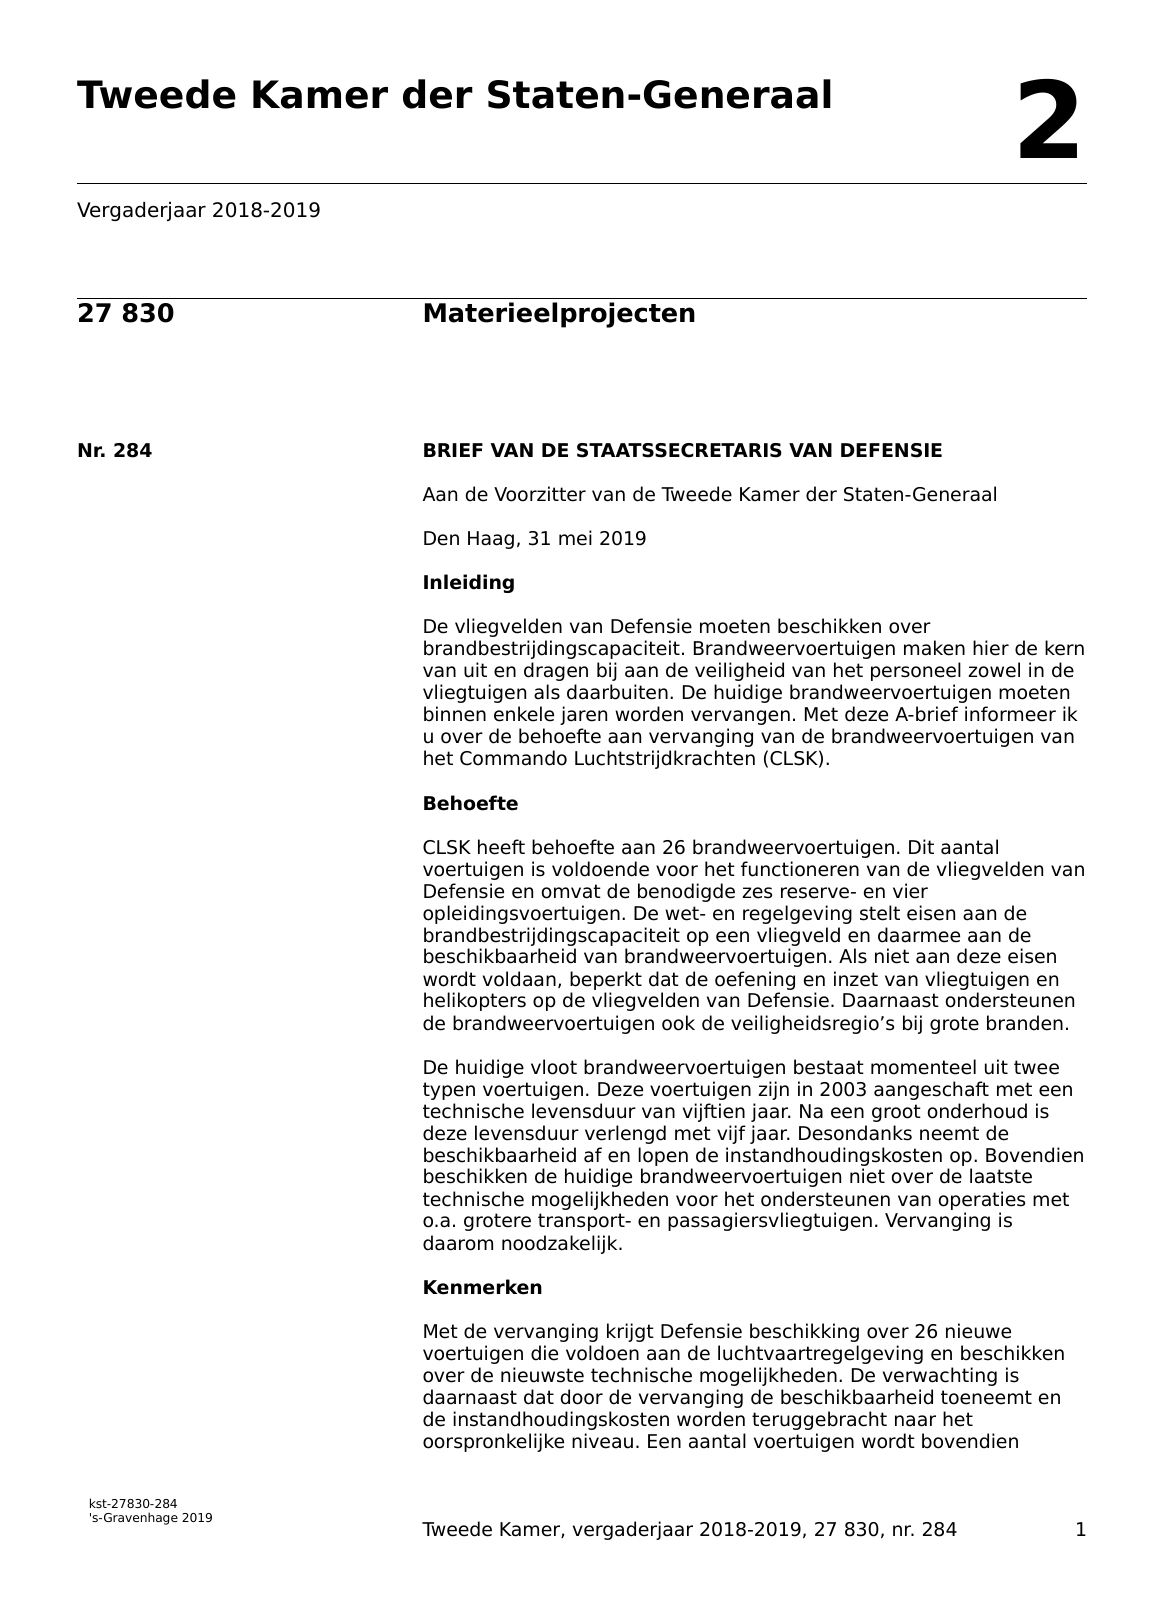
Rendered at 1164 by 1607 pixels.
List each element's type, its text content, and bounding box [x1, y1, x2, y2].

text 's-Gravenhage 2019 [88, 1511, 323, 1525]
text De huidige vloot brandweervoertuigen bestaat momenteel uit twee typen voertuigen. Deze voertuigen zijn in 2003 aangeschaft met een technische levensduur van vijftien jaar. Na een groot onderhoud is deze levensduur verlengd met vijf jaar. Desondanks neemt de beschikbaarheid af en lopen de instandhoudingskosten op. Bovendien beschikken de huidige brandweervoertuigen niet over de laatste technische mogelijkheden voor het ondersteunen van operaties met o.a. grotere transport- en passagiersvliegtuigen. Vervanging is daarom noodzakelijk. [422, 1057, 1087, 1254]
subtitle Kenmerken [422, 1277, 1087, 1298]
subtitle Inleiding [422, 572, 1087, 594]
subtitle Nr. 284 BRIEF VAN DE STAATSSECRETARIS VAN DEFENSIE [77, 440, 1087, 462]
subtitle Behoefte [422, 792, 1087, 814]
text De vliegvelden van Defensie moeten beschikken over brandbestrijdingscapaciteit. Brandweervoertuigen maken hier de kern van uit en dragen bij aan de veiligheid van het personeel zowel in de vliegtuigen als daarbuiten. De huidige brandweervoertuigen moeten binnen enkele jaren worden vervangen. Met deze A-brief informeer ik u over de behoefte aan vervanging van de brandweervoertuigen van het Commando Luchtstrijdkrachten (CLSK). [422, 616, 1087, 770]
table_header Tweede Kamer der Staten-Generaal [77, 59, 886, 183]
table_cell Vergaderjaar 2018-2019 [77, 184, 1087, 298]
text Aan de Voorzitter van de Tweede Kamer der Staten-Generaal [422, 484, 1087, 506]
text CLSK heeft behoefte aan 26 brandweervoertuigen. Dit aantal voertuigen is voldoende voor het functioneren van de vliegvelden van Defensie en omvat de benodigde zes reserve- en vier opleidingsvoertuigen. De wet- en regelgeving stelt eisen aan de brandbestrijdingscapaciteit op een vliegveld en daarmee aan de beschikbaarheid van brandweervoertuigen. Als niet aan deze eisen wordt voldaan, beperkt dat de oefening en inzet van vliegtuigen en helikopters op de vliegvelden van Defensie. Daarnaast ondersteunen de brandweervoertuigen ook de veiligheidsregio’s bij grote branden. [422, 837, 1087, 1034]
table_header 2 [886, 59, 1087, 183]
subtitle 27 830 Materieelprojecten [77, 299, 1087, 329]
text Den Haag, 31 mei 2019 [422, 528, 1087, 550]
text kst-27830-284 [88, 1497, 323, 1511]
text Met de vervanging krijgt Defensie beschikking over 26 nieuwe voertuigen die voldoen aan de luchtvaartregelgeving en beschikken over de nieuwste technische mogelijkheden. De verwachting is daarnaast dat door de vervanging de beschikbaarheid toeneemt en de instandhoudingskosten worden teruggebracht naar het oorspronkelijke niveau. Een aantal voertuigen wordt bovendien [422, 1321, 1087, 1453]
